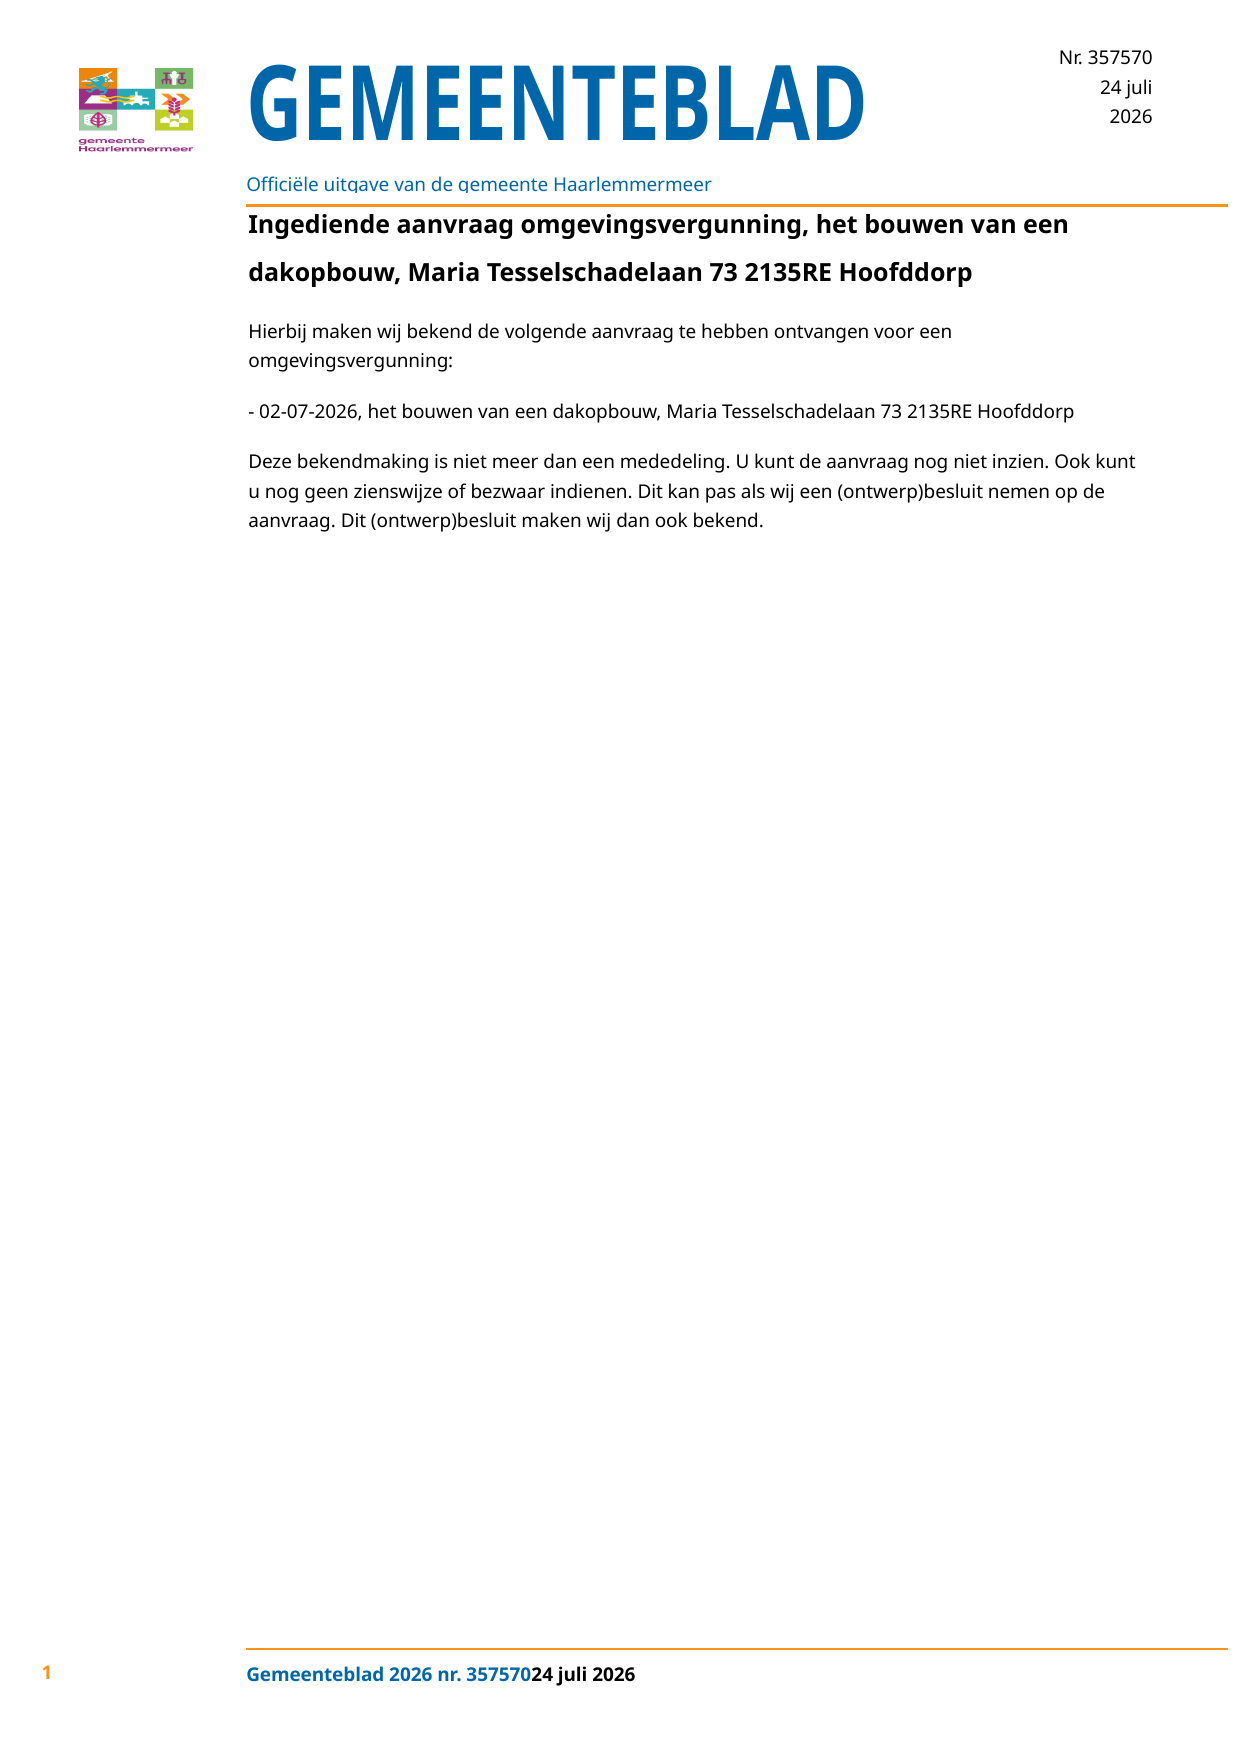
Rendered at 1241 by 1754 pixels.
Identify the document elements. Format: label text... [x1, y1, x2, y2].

picture [41, 47, 231, 172]
text Ingediende aanvraag omgevingsvergunning, het bouwen van een dakopbouw, Maria Tesselschadelaan 73 2135RE Hoofddorp [248, 207, 1152, 288]
text Hierbij maken wij bekend de volgende aanvraag te hebben ontvangen voor een omgevingsvergunning: [248, 318, 1152, 373]
text - 02-07-2026, het bouwen van een dakopbouw, Maria Tesselschadelaan 73 2135RE Hoofddorp [248, 398, 1152, 424]
text Deze bekendmaking is niet meer dan een mededeling. U kunt de aanvraag nog niet inzien. Ook kunt u nog geen zienswijze of bezwaar indienen. Dit kan pas als wij een (ontwerp)besluit nemen op de aanvraag. Dit (ontwerp)besluit maken wij dan ook bekend. [248, 448, 1152, 533]
